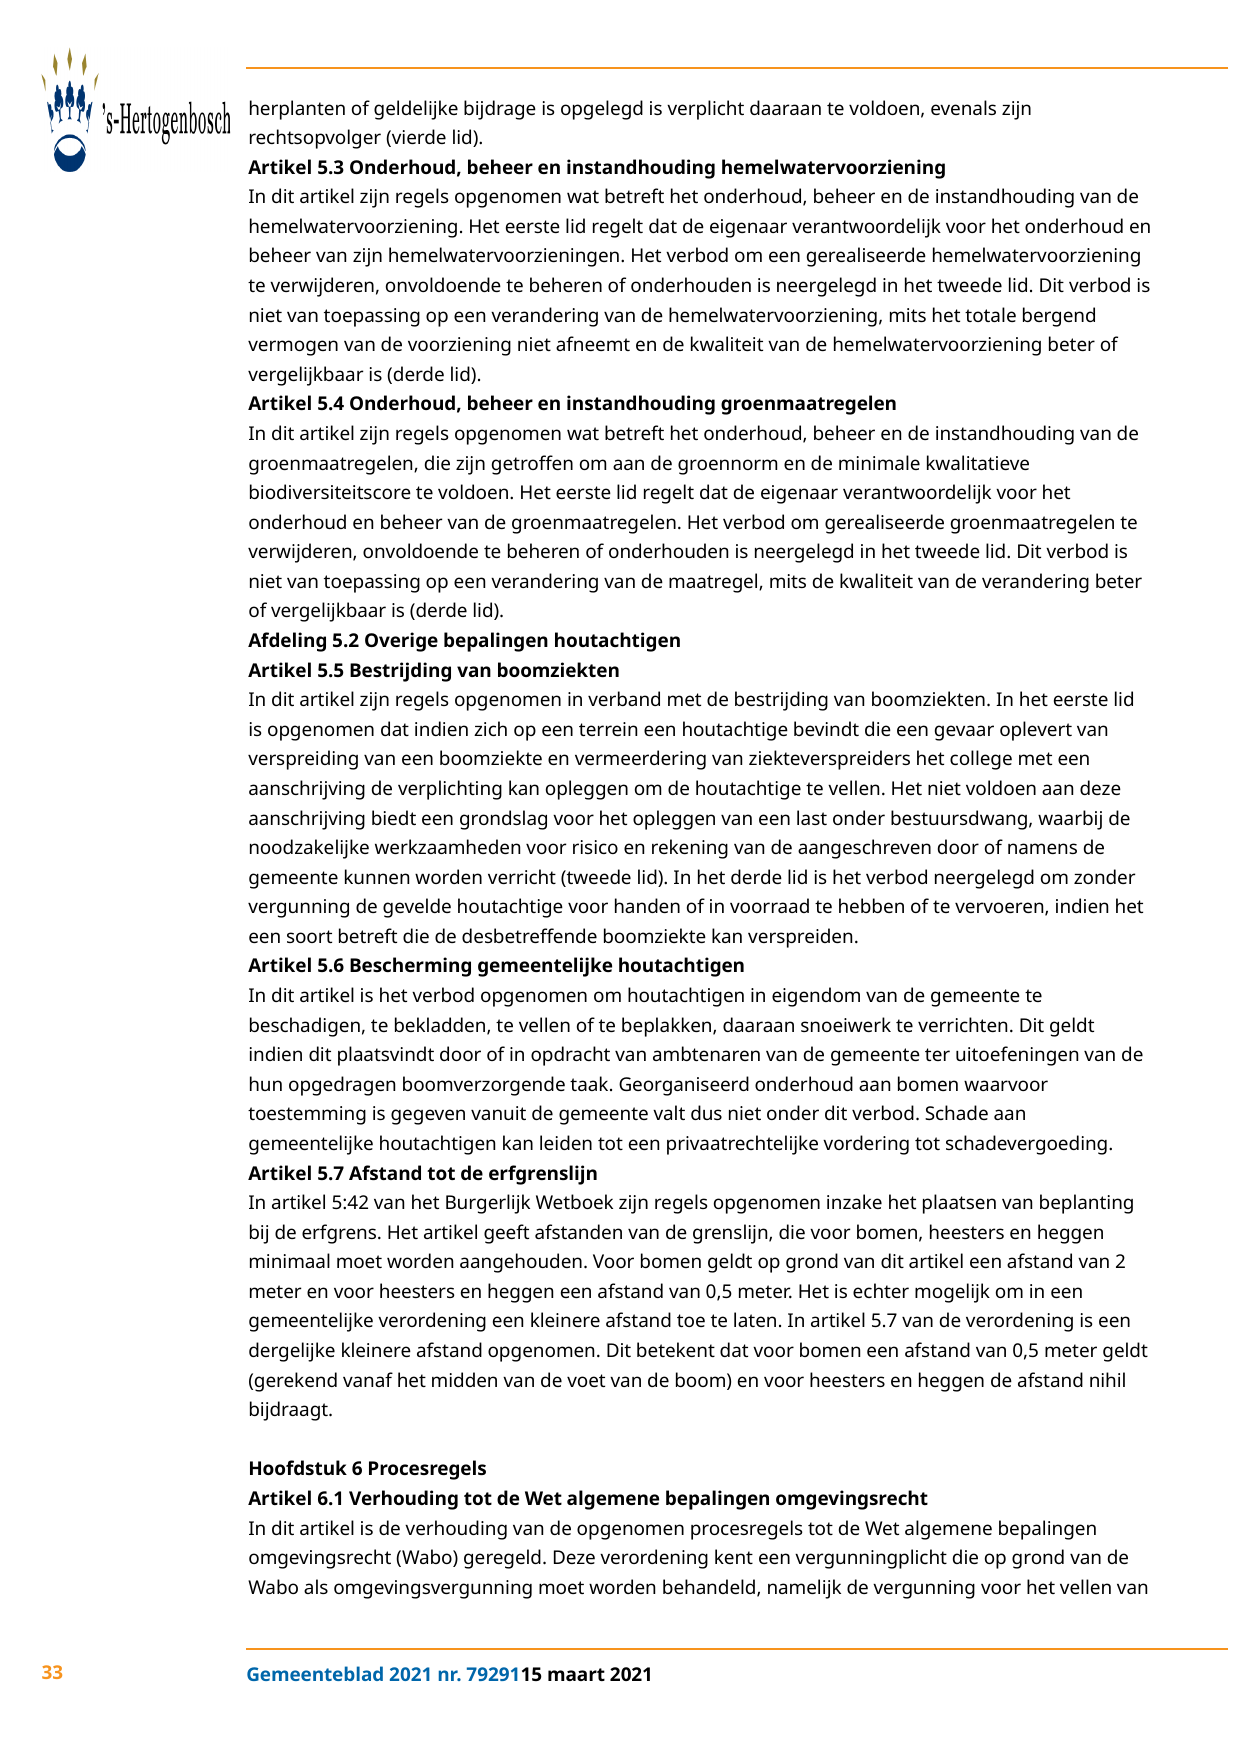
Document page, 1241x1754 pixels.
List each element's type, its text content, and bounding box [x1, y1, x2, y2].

text Artikel 5.5 Bestrijding van boomziekten [248, 657, 1152, 683]
text Artikel 5.6 Bescherming gemeentelijke houtachtigen [248, 953, 1152, 978]
text Artikel 5.4 Onderhoud, beheer en instandhouding groenmaatregelen [248, 391, 1152, 416]
text Artikel 5.7 Afstand tot de erfgrenslijn [248, 1160, 1152, 1186]
text Artikel 5.3 Onderhoud, beheer en instandhouding hemelwatervoorziening [248, 154, 1152, 180]
text Artikel 6.1 Verhouding tot de Wet algemene bepalingen omgevingsrecht [248, 1485, 1152, 1511]
picture [41, 47, 231, 172]
text Afdeling 5.2 Overige bepalingen houtachtigen [248, 627, 1152, 653]
text In dit artikel is het verbod opgenomen om houtachtigen in eigendom van de gemeente te beschadigen, te bekladden, te vellen of te beplakken, daaraan snoeiwerk te verrichten. Dit geldt indien dit plaatsvindt door of in opdracht van ambtenaren van de gemeente ter uitoefeningen van de hun opgedragen boomverzorgende taak. Georganiseerd onderhoud aan bomen waarvoor toestemming is gegeven vanuit de gemeente valt dus niet onder dit verbod. Schade aan gemeentelijke houtachtigen kan leiden tot een privaatrechtelijke vordering tot schadevergoeding. [248, 982, 1152, 1156]
text In dit artikel zijn regels opgenomen in verband met de bestrijding van boomziekten. In het eerste lid is opgenomen dat indien zich op een terrein een houtachtige bevindt die een gevaar oplevert van verspreiding van een boomziekte en vermeerdering van ziekteverspreiders het college met een aanschrijving de verplichting kan opleggen om de houtachtige te vellen. Het niet voldoen aan deze aanschrijving biedt een grondslag voor het opleggen van een last onder bestuursdwang, waarbij de noodzakelijke werkzaamheden voor risico en rekening van de aangeschreven door of namens de gemeente kunnen worden verricht (tweede lid). In het derde lid is het verbod neergelegd om zonder vergunning de gevelde houtachtige voor handen of in voorraad te hebben of te vervoeren, indien het een soort betreft die de desbetreffende boomziekte kan verspreiden. [248, 686, 1152, 949]
text herplanten of geldelijke bijdrage is opgelegd is verplicht daaraan te voldoen, evenals zijn rechtsopvolger (vierde lid). [248, 95, 1152, 150]
text In dit artikel is de verhouding van de opgenomen procesregels tot de Wet algemene bepalingen omgevingsrecht (Wabo) geregeld. Deze verordening kent een vergunningplicht die op grond van de Wabo als omgevingsvergunning moet worden behandeld, namelijk de vergunning voor het vellen van [248, 1515, 1152, 1600]
text In artikel 5:42 van het Burgerlijk Wetboek zijn regels opgenomen inzake het plaatsen van beplanting bij de erfgrens. Het artikel geeft afstanden van de grenslijn, die voor bomen, heesters en heggen minimaal moet worden aangehouden. Voor bomen geldt op grond van dit artikel een afstand van 2 meter en voor heesters en heggen een afstand van 0,5 meter. Het is echter mogelijk om in een gemeentelijke verordening een kleinere afstand toe te laten. In artikel 5.7 van de verordening is een dergelijke kleinere afstand opgenomen. Dit betekent dat voor bomen een afstand van 0,5 meter geldt (gerekend vanaf het midden van de voet van de boom) en voor heesters en heggen de afstand nihil bijdraagt. [248, 1189, 1152, 1422]
text In dit artikel zijn regels opgenomen wat betreft het onderhoud, beheer en de instandhouding van de hemelwatervoorziening. Het eerste lid regelt dat de eigenaar verantwoordelijk voor het onderhoud en beheer van zijn hemelwatervoorzieningen. Het verbod om een gerealiseerde hemelwatervoorziening te verwijderen, onvoldoende te beheren of onderhouden is neergelegd in het tweede lid. Dit verbod is niet van toepassing op een verandering van de hemelwatervoorziening, mits het totale bergend vermogen van de voorziening niet afneemt en de kwaliteit van de hemelwatervoorziening beter of vergelijkbaar is (derde lid). [248, 183, 1152, 387]
text In dit artikel zijn regels opgenomen wat betreft het onderhoud, beheer en de instandhouding van de groenmaatregelen, die zijn getroffen om aan de groennorm en de minimale kwalitatieve biodiversiteitscore te voldoen. Het eerste lid regelt dat de eigenaar verantwoordelijk voor het onderhoud en beheer van de groenmaatregelen. Het verbod om gerealiseerde groenmaatregelen te verwijderen, onvoldoende te beheren of onderhouden is neergelegd in het tweede lid. Dit verbod is niet van toepassing op een verandering van de maatregel, mits de kwaliteit van de verandering beter of vergelijkbaar is (derde lid). [248, 420, 1152, 623]
text Hoofdstuk 6 Procesregels [248, 1456, 1152, 1481]
